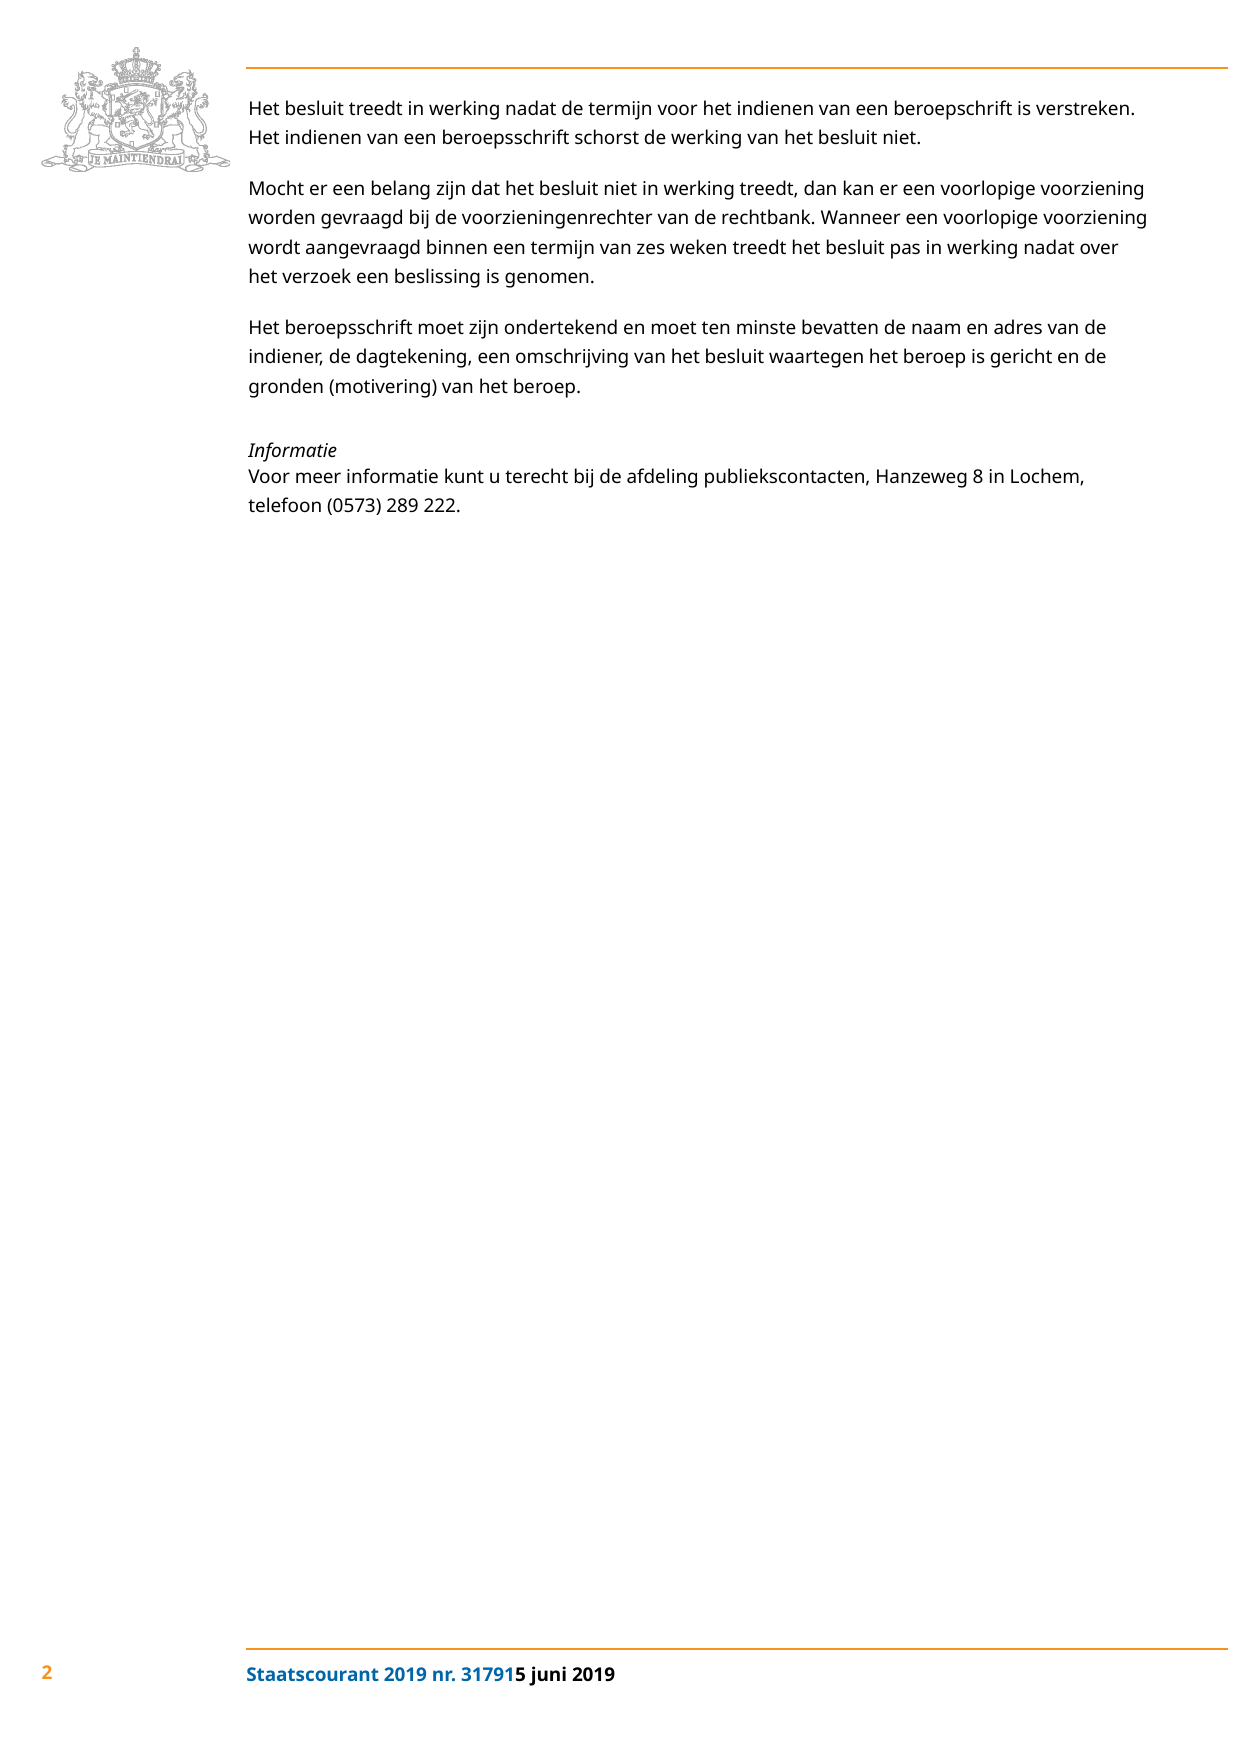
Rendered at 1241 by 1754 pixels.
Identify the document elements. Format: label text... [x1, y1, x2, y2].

text Mocht er een belang zijn dat het besluit niet in werking treedt, dan kan er een voorlopige voorziening worden gevraagd bij de voorzieningenrechter van de rechtbank. Wanneer een voorlopige voorziening wordt aangevraagd binnen een termijn van zes weken treedt het besluit pas in werking nadat over het verzoek een beslissing is genomen. [248, 175, 1152, 289]
text Informatie [248, 437, 1152, 463]
text Voor meer informatie kunt u terecht bij de afdeling publiekscontacten, Hanzeweg 8 in Lochem, telefoon (0573) 289 222. [248, 463, 1152, 518]
text Het besluit treedt in werking nadat de termijn voor het indienen van een beroepschrift is verstreken. Het indienen van een beroepsschrift schorst de werking van het besluit niet. [248, 95, 1152, 150]
text Het beroepsschrift moet zijn ondertekend en moet ten minste bevatten de naam en adres van de indiener, de dagtekening, een omschrijving van het besluit waartegen het beroep is gericht en de gronden (motivering) van het beroep. [248, 314, 1152, 399]
picture [41, 47, 231, 172]
